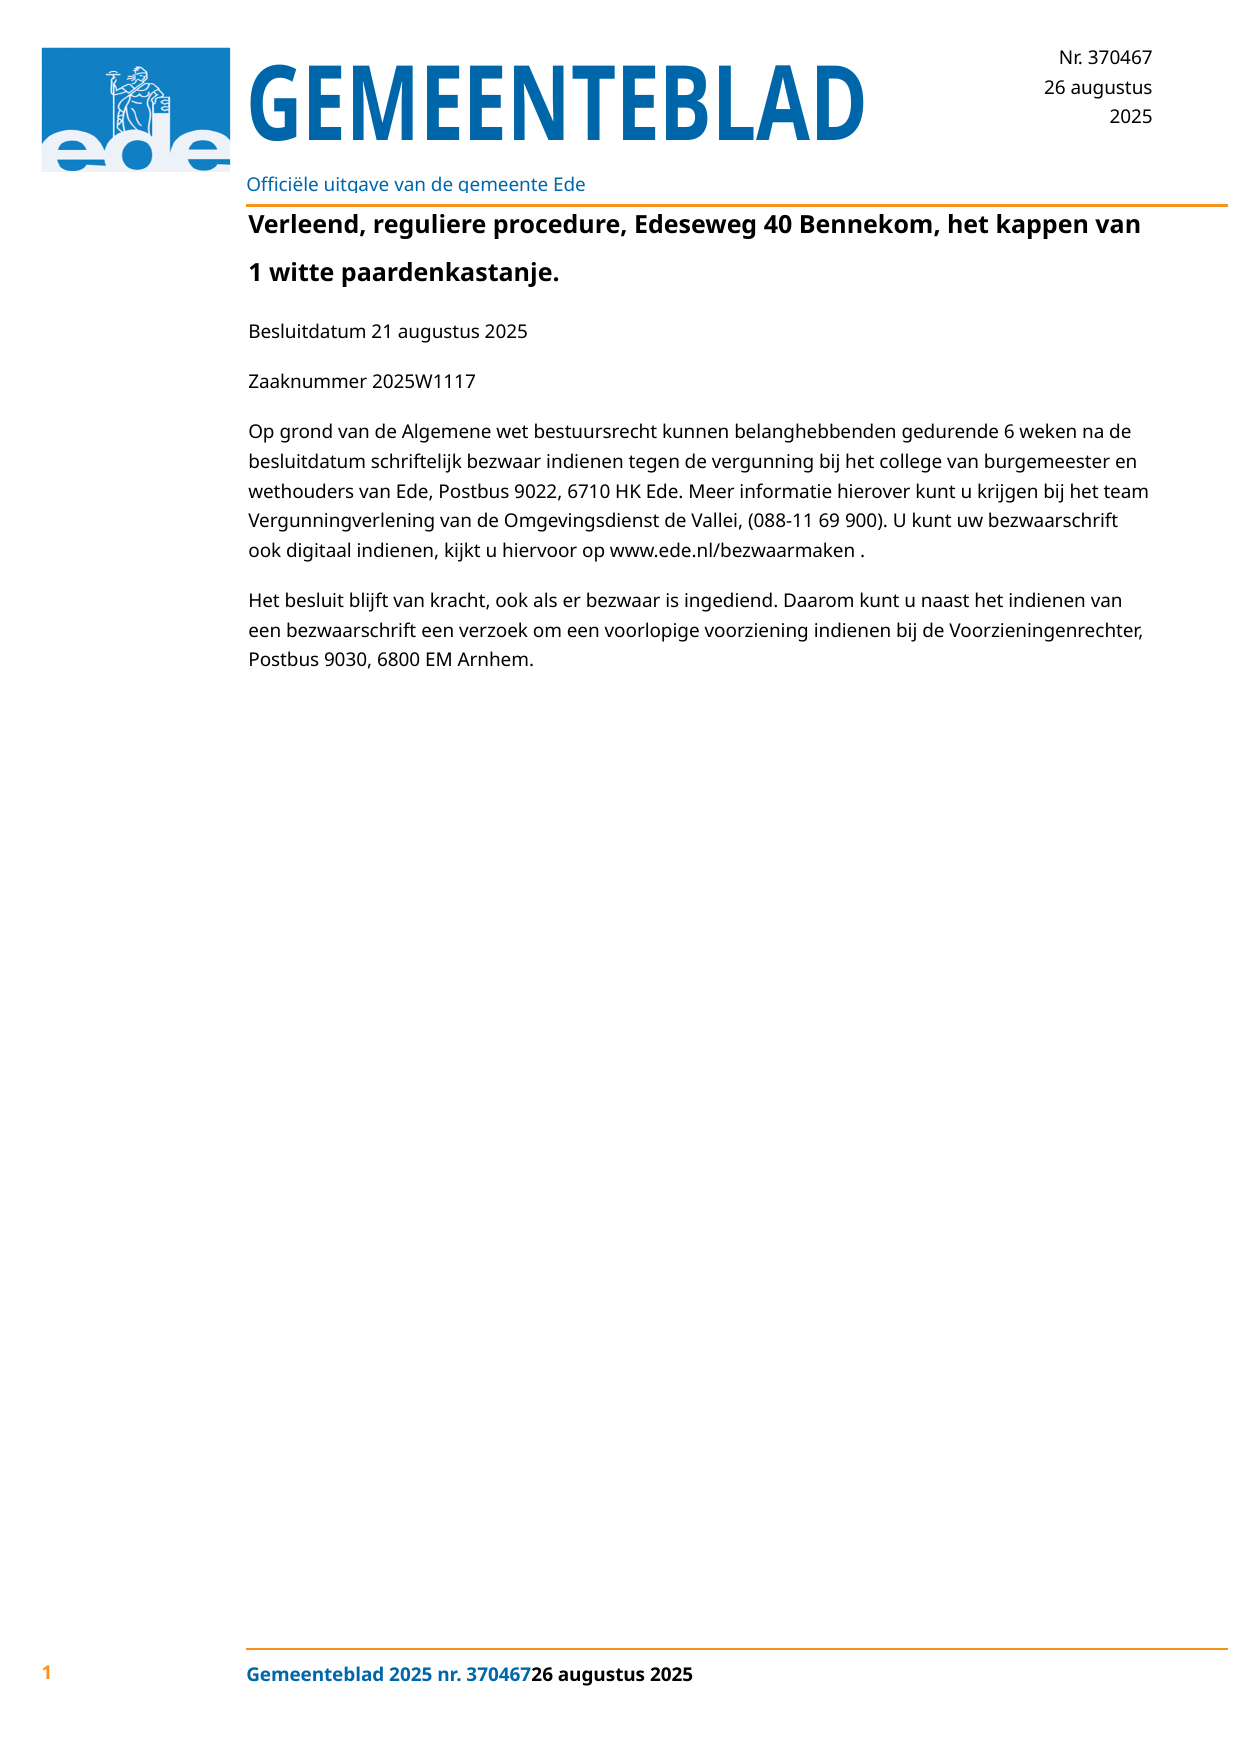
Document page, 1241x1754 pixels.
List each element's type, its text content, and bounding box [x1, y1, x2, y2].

picture [41, 47, 231, 172]
text Besluitdatum 21 augustus 2025 [248, 318, 1152, 344]
text Het besluit blijft van kracht, ook als er bezwaar is ingediend. Daarom kunt u naast het indienen van een bezwaarschrift een verzoek om een voorlopige voorziening indienen bij de Voorzieningenrechter, Postbus 9030, 6800 EM Arnhem. [248, 587, 1152, 672]
text Verleend, reguliere procedure, Edeseweg 40 Bennekom, het kappen van 1 witte paardenkastanje. [248, 207, 1152, 288]
text Op grond van de Algemene wet bestuursrecht kunnen belanghebbenden gedurende 6 weken na de besluitdatum schriftelijk bezwaar indienen tegen de vergunning bij het college van burgemeester en wethouders van Ede, Postbus 9022, 6710 HK Ede. Meer informatie hierover kunt u krijgen bij het team Vergunningverlening van de Omgevingsdienst de Vallei, (088-11 69 900). U kunt uw bezwaarschrift ook digitaal indienen, kijkt u hiervoor op www.ede.nl/bezwaarmaken . [248, 419, 1152, 563]
text Zaaknummer 2025W1117 [248, 368, 1152, 394]
